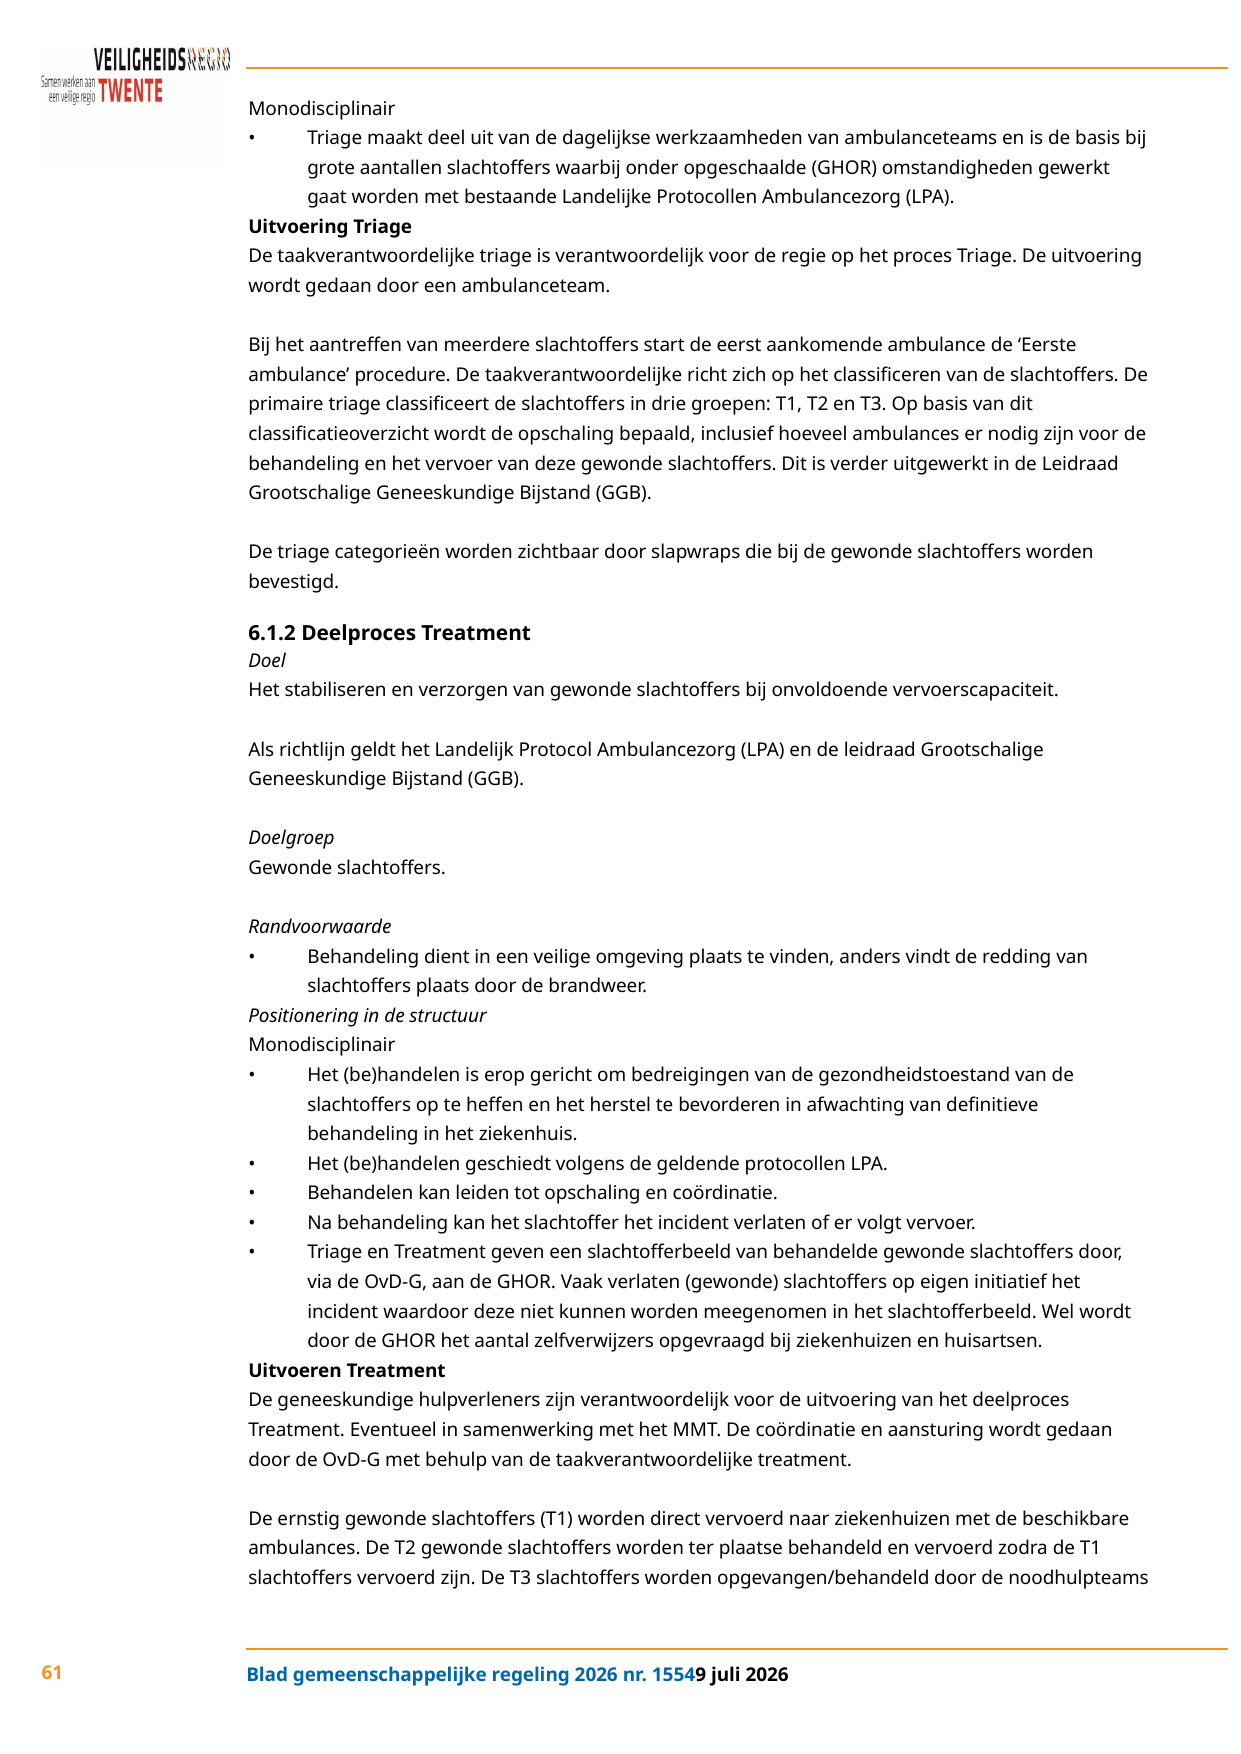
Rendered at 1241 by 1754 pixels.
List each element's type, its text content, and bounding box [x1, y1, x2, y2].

text Uitvoering Triage [248, 213, 1152, 239]
text Doelgroep [248, 824, 1152, 850]
text Doel [248, 647, 1152, 673]
text Monodisciplinair [248, 1032, 1152, 1057]
text Uitvoeren Treatment [248, 1357, 1152, 1383]
list Behandeling dient in een veilige omgeving plaats te vinden, anders vindt de redding van slachtoffers plaats door de brandweer. [248, 943, 1152, 998]
list Het (be)handelen geschiedt volgens de geldende protocollen LPA. [248, 1150, 1152, 1176]
text 6.1.2 Deelproces Treatment [248, 618, 1152, 647]
text Het stabiliseren en verzorgen van gewonde slachtoffers bij onvoldoende vervoerscapaciteit. [248, 677, 1152, 702]
text Bij het aantreffen van meerdere slachtoffers start de eerst aankomende ambulance de ‘Eerste ambulance’ procedure. De taakverantwoordelijke richt zich op het classificeren van de slachtoffers. De primaire triage classificeert de slachtoffers in drie groepen: T1, T2 en T3. Op basis van dit classificatieoverzicht wordt de opschaling bepaald, inclusief hoeveel ambulances er nodig zijn voor de behandeling en het vervoer van deze gewonde slachtoffers. Dit is verder uitgewerkt in de Leidraad Grootschalige Geneeskundige Bijstand (GGB). [248, 331, 1152, 505]
picture [41, 47, 231, 172]
text Randvoorwaarde [248, 913, 1152, 939]
text De triage categorieën worden zichtbaar door slapwraps die bij de gewonde slachtoffers worden bevestigd. [248, 538, 1152, 594]
list Triage maakt deel uit van de dagelijkse werkzaamheden van ambulanceteams en is de basis bij grote aantallen slachtoffers waarbij onder opgeschaalde (GHOR) omstandigheden gewerkt gaat worden met bestaande Landelijke Protocollen Ambulancezorg (LPA). [248, 124, 1152, 209]
list Het (be)handelen is erop gericht om bedreigingen van de gezondheidstoestand van de slachtoffers op te heffen en het herstel te bevorderen in afwachting van definitieve behandeling in het ziekenhuis. [248, 1061, 1152, 1146]
text Positionering in de structuur [248, 1002, 1152, 1028]
text Als richtlijn geldt het Landelijk Protocol Ambulancezorg (LPA) en de leidraad Grootschalige Geneeskundige Bijstand (GGB). [248, 736, 1152, 791]
text Monodisciplinair [248, 95, 1152, 121]
text De ernstig gewonde slachtoffers (T1) worden direct vervoerd naar ziekenhuizen met de beschikbare ambulances. De T2 gewonde slachtoffers worden ter plaatse behandeld en vervoerd zodra de T1 slachtoffers vervoerd zijn. De T3 slachtoffers worden opgevangen/behandeld door de noodhulpteams [248, 1505, 1152, 1590]
text De geneeskundige hulpverleners zijn verantwoordelijk voor de uitvoering van het deelproces Treatment. Eventueel in samenwerking met het MMT. De coördinatie en aansturing wordt gedaan door de OvD-G met behulp van de taakverantwoordelijke treatment. [248, 1387, 1152, 1471]
text De taakverantwoordelijke triage is verantwoordelijk voor de regie op het proces Triage. De uitvoering wordt gedaan door een ambulanceteam. [248, 243, 1152, 298]
text Gewonde slachtoffers. [248, 854, 1152, 880]
list Na behandeling kan het slachtoffer het incident verlaten of er volgt vervoer. [248, 1209, 1152, 1235]
list Triage en Treatment geven een slachtofferbeeld van behandelde gewonde slachtoffers door, via de OvD-G, aan de GHOR. Vaak verlaten (gewonde) slachtoffers op eigen initiatief het incident waardoor deze niet kunnen worden meegenomen in het slachtofferbeeld. Wel wordt door de GHOR het aantal zelfverwijzers opgevraagd bij ziekenhuizen en huisartsen. [248, 1239, 1152, 1353]
list Behandelen kan leiden tot opschaling en coördinatie. [248, 1179, 1152, 1205]
